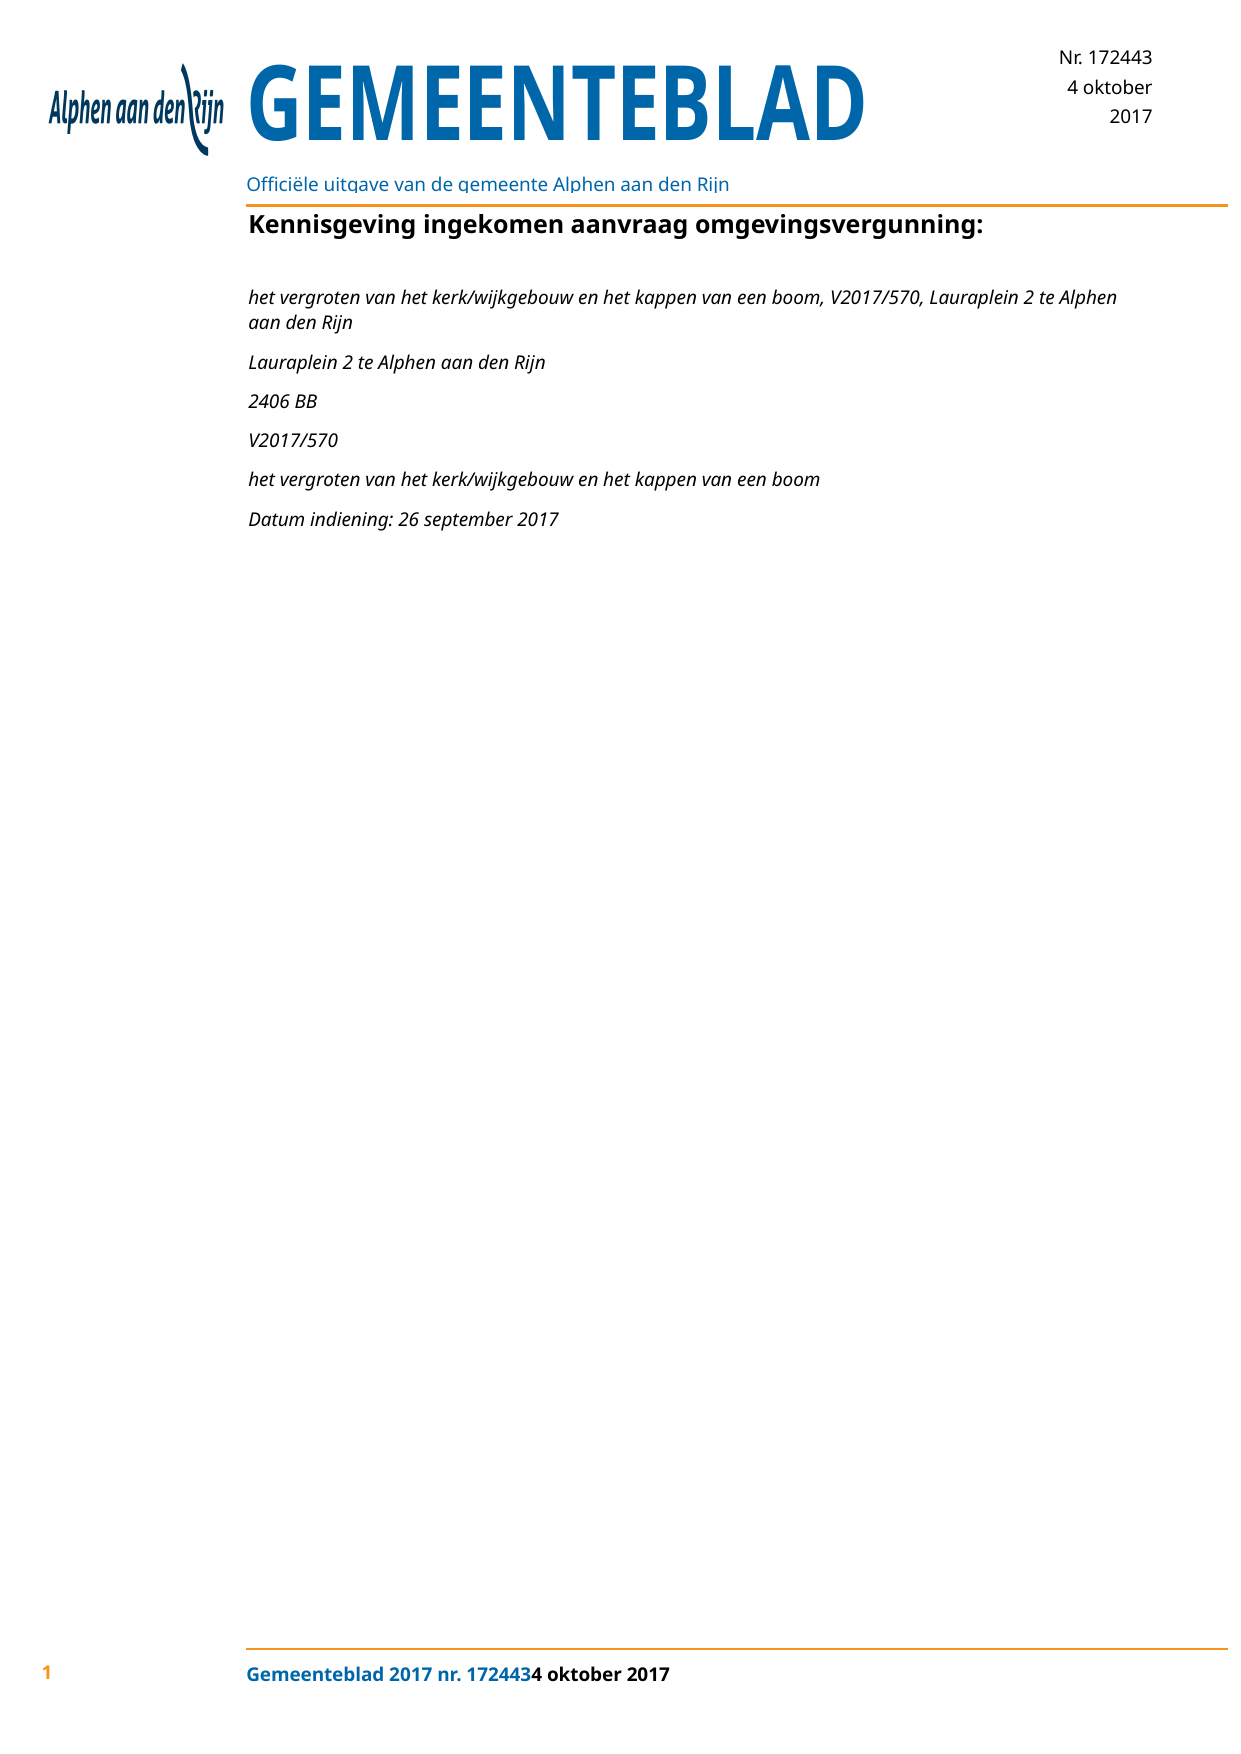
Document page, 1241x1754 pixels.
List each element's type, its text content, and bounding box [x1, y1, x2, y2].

text Kennisgeving ingekomen aanvraag omgevingsvergunning: [248, 207, 1152, 241]
text Lauraplein 2 te Alphen aan den Rijn [248, 349, 1152, 374]
text 2406 BB [248, 388, 1152, 414]
picture [41, 47, 231, 172]
text het vergroten van het kerk/wijkgebouw en het kappen van een boom, V2017/570, Lauraplein 2 te Alphen aan den Rijn [248, 284, 1152, 335]
text V2017/570 [248, 427, 1152, 453]
text het vergroten van het kerk/wijkgebouw en het kappen van een boom [248, 467, 1152, 492]
text Datum indiening: 26 september 2017 [248, 506, 1152, 532]
